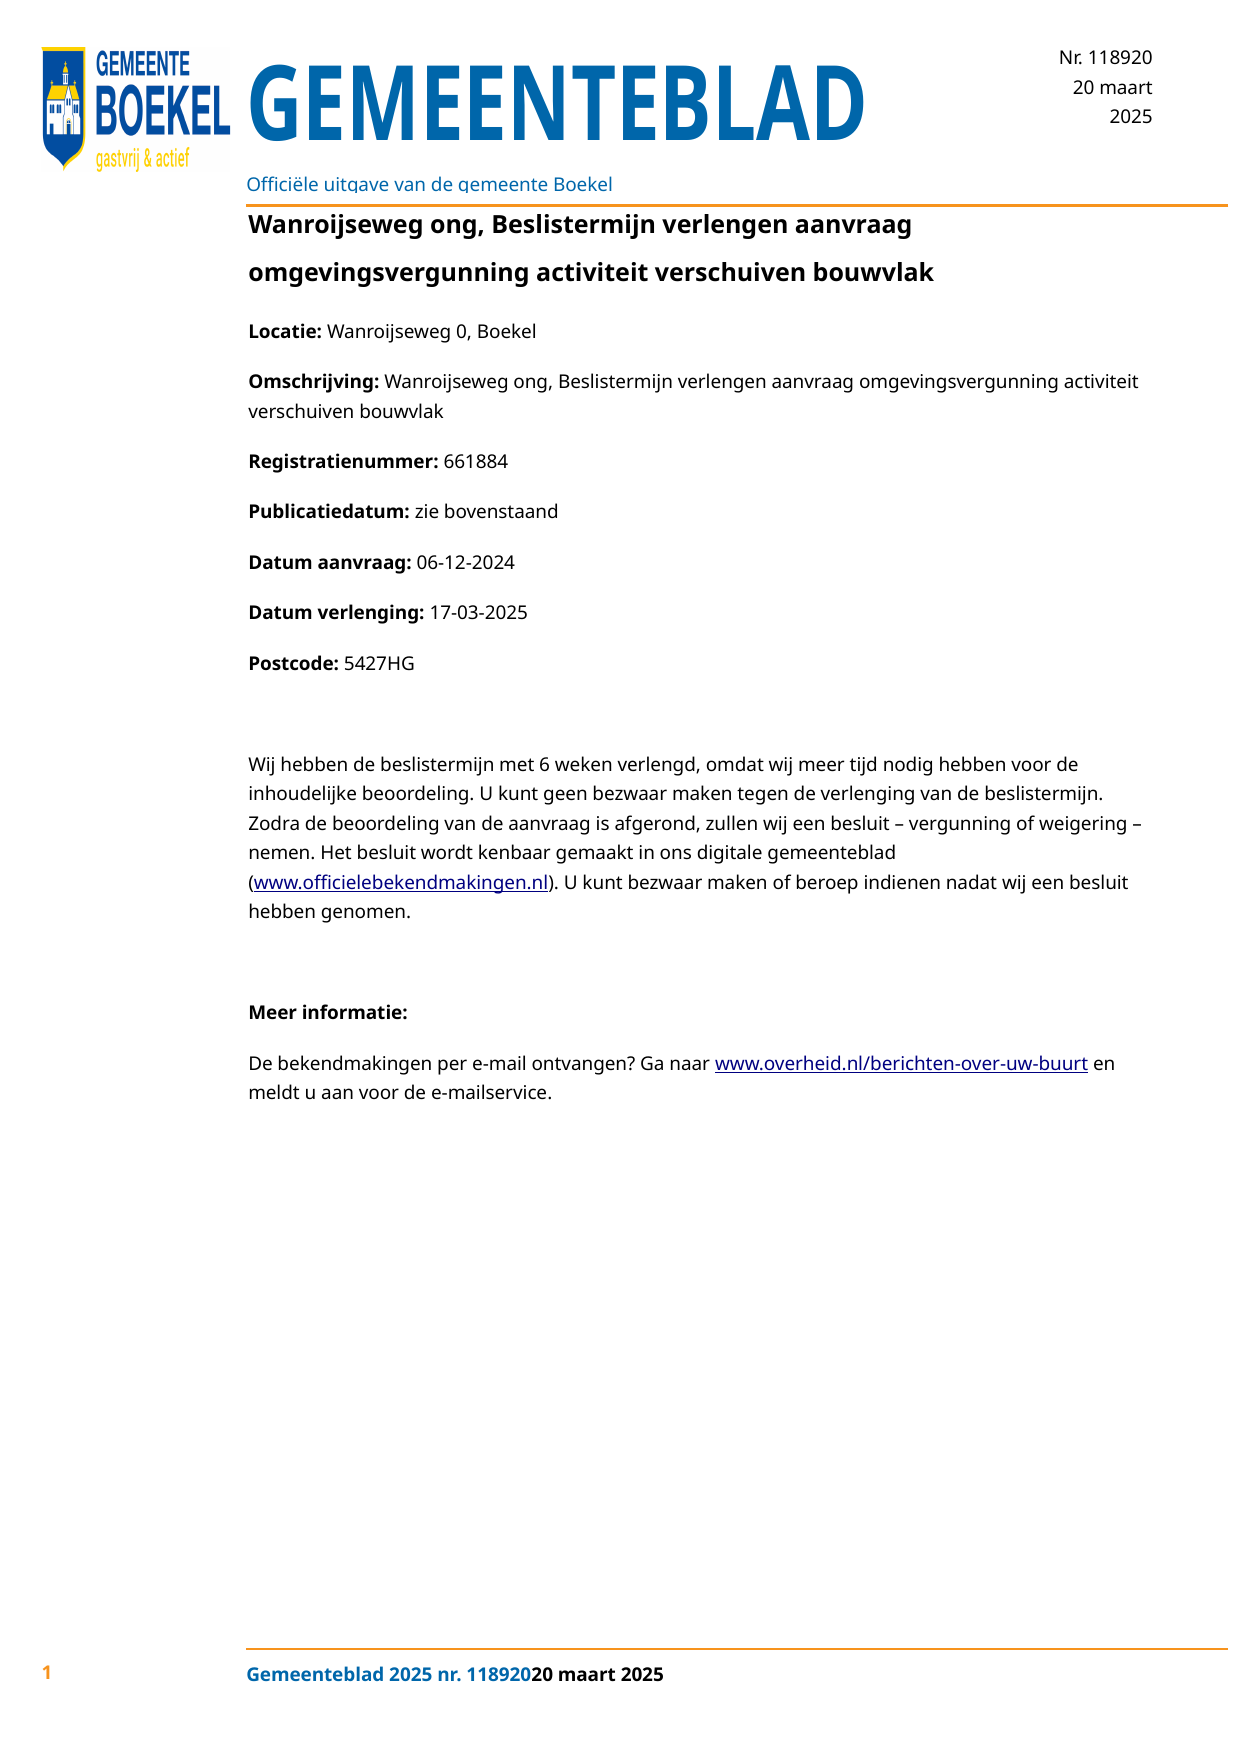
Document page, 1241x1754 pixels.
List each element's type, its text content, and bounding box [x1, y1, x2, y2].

text Datum verlenging: 17-03-2025 [248, 599, 1152, 625]
text Omschrijving: Wanroijseweg ong, Beslistermijn verlengen aanvraag omgevingsvergunning activiteit verschuiven bouwvlak [248, 368, 1152, 424]
text Wij hebben de beslistermijn met 6 weken verlengd, omdat wij meer tijd nodig hebben voor de inhoudelijke beoordeling. U kunt geen bezwaar maken tegen de verlenging van de beslistermijn. Zodra de beoordeling van de aanvraag is afgerond, zullen wij een besluit – vergunning of weigering – nemen. Het besluit wordt kenbaar gemaakt in ons digitale gemeenteblad (www.officielebekendmakingen.nl). U kunt bezwaar maken of beroep indienen nadat wij een besluit hebben genomen. [248, 751, 1152, 924]
text De bekendmakingen per e-mail ontvangen? Ga naar www.overheid.nl/berichten-over-uw-buurt en meldt u aan voor de e-mailservice. [248, 1050, 1152, 1105]
text Registratienummer: 661884 [248, 448, 1152, 474]
text Locatie: Wanroijseweg 0, Boekel [248, 318, 1152, 344]
text Publicatiedatum: zie bovenstaand [248, 499, 1152, 524]
text Meer informatie: [248, 999, 1152, 1025]
text Datum aanvraag: 06-12-2024 [248, 549, 1152, 575]
text Postcode: 5427HG [248, 650, 1152, 676]
text Wanroijseweg ong, Beslistermijn verlengen aanvraag omgevingsvergunning activiteit verschuiven bouwvlak [248, 207, 1152, 288]
picture [41, 47, 231, 172]
